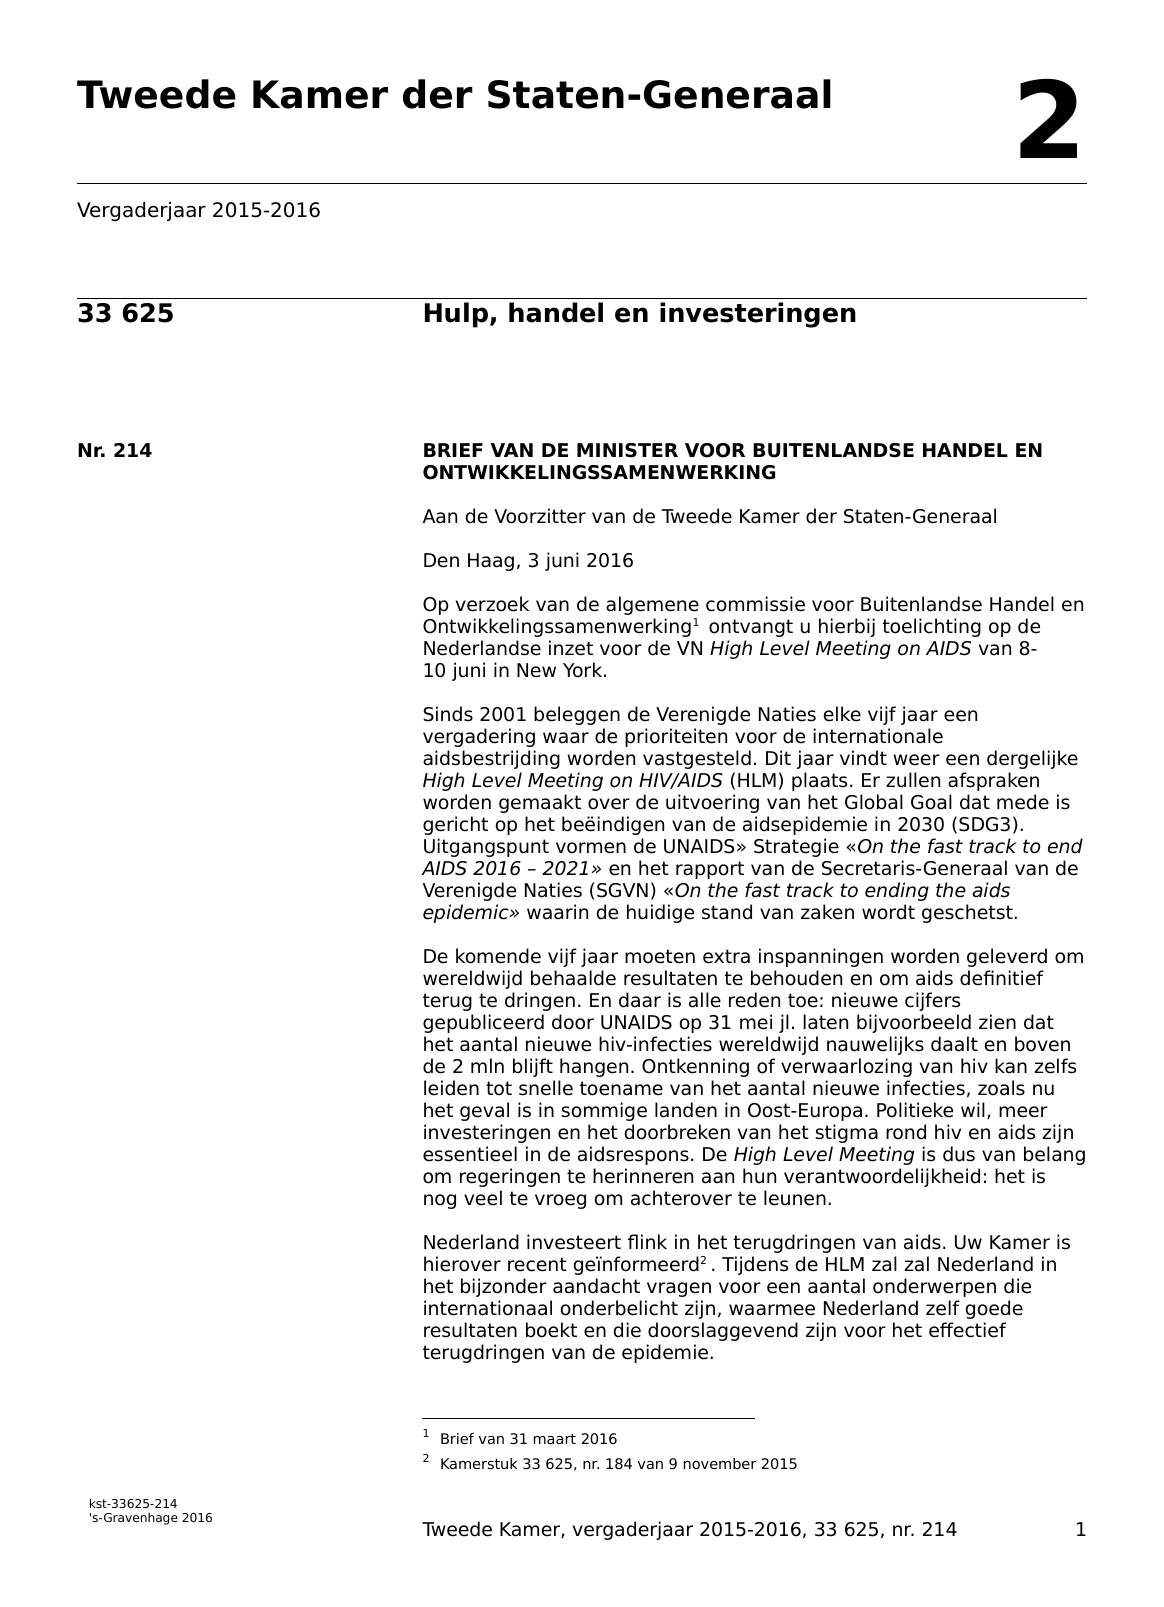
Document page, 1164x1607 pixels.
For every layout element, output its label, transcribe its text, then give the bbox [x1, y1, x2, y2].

text Aan de Voorzitter van de Tweede Kamer der Staten-Generaal [422, 506, 1087, 528]
subtitle 33 625 Hulp, handel en investeringen [77, 299, 1087, 329]
text Kamerstuk 33 625, nr. 184 van 9 november 2015 [422, 1452, 1087, 1474]
text 's-Gravenhage 2016 [88, 1511, 323, 1525]
table_cell Vergaderjaar 2015-2016 [77, 184, 1087, 298]
text Sinds 2001 beleggen de Verenigde Naties elke vijf jaar een vergadering waar de prioriteiten voor de internationale aidsbestrijding worden vastgesteld. Dit jaar vindt weer een dergelijke High Level Meeting on HIV/AIDS (HLM) plaats. Er zullen afspraken worden gemaakt over de uitvoering van het Global Goal dat mede is gericht op het beëindigen van de aidsepidemie in 2030 (SDG3). Uitgangspunt vormen de UNAIDS» Strategie «On the fast track to end AIDS 2016 – 2021» en het rapport van de Secretaris-Generaal van de Verenigde Naties (SGVN) «On the fast track to ending the aids epidemic» waarin de huidige stand van zaken wordt geschetst. [422, 704, 1087, 924]
table_header 2 [886, 59, 1087, 183]
table_header Tweede Kamer der Staten-Generaal [77, 59, 886, 183]
text Nederland investeert flink in het terugdringen van aids. Uw Kamer is hierover recent geïnformeerd. Tijdens de HLM zal zal Nederland in het bijzonder aandacht vragen voor een aantal onderwerpen die internationaal onderbelicht zijn, waarmee Nederland zelf goede resultaten boekt en die doorslaggevend zijn voor het effectief terugdringen van de epidemie. [422, 1232, 1087, 1364]
subtitle Nr. 214 BRIEF VAN DE MINISTER VOOR BUITENLANDSE HANDEL EN ONTWIKKELINGSSAMENWERKING [77, 440, 1087, 484]
text kst-33625-214 [88, 1497, 323, 1511]
text Op verzoek van de algemene commissie voor Buitenlandse Handel en Ontwikkelingssamenwerking ontvangt u hierbij toelichting op de Nederlandse inzet voor de VN High Level Meeting on AIDS van 8-10 juni in New York. [422, 594, 1087, 682]
text Den Haag, 3 juni 2016 [422, 550, 1087, 572]
text Brief van 31 maart 2016 [422, 1427, 1087, 1449]
text De komende vijf jaar moeten extra inspanningen worden geleverd om wereldwijd behaalde resultaten te behouden en om aids definitief terug te dringen. En daar is alle reden toe: nieuwe cijfers gepubliceerd door UNAIDS op 31 mei jl. laten bijvoorbeeld zien dat het aantal nieuwe hiv-infecties wereldwijd nauwelijks daalt en boven de 2 mln blijft hangen. Ontkenning of verwaarlozing van hiv kan zelfs leiden tot snelle toename van het aantal nieuwe infecties, zoals nu het geval is in sommige landen in Oost-Europa. Politieke wil, meer investeringen en het doorbreken van het stigma rond hiv en aids zijn essentieel in de aidsrespons. De High Level Meeting is dus van belang om regeringen te herinneren aan hun verantwoordelijkheid: het is nog veel te vroeg om achterover te leunen. [422, 946, 1087, 1210]
